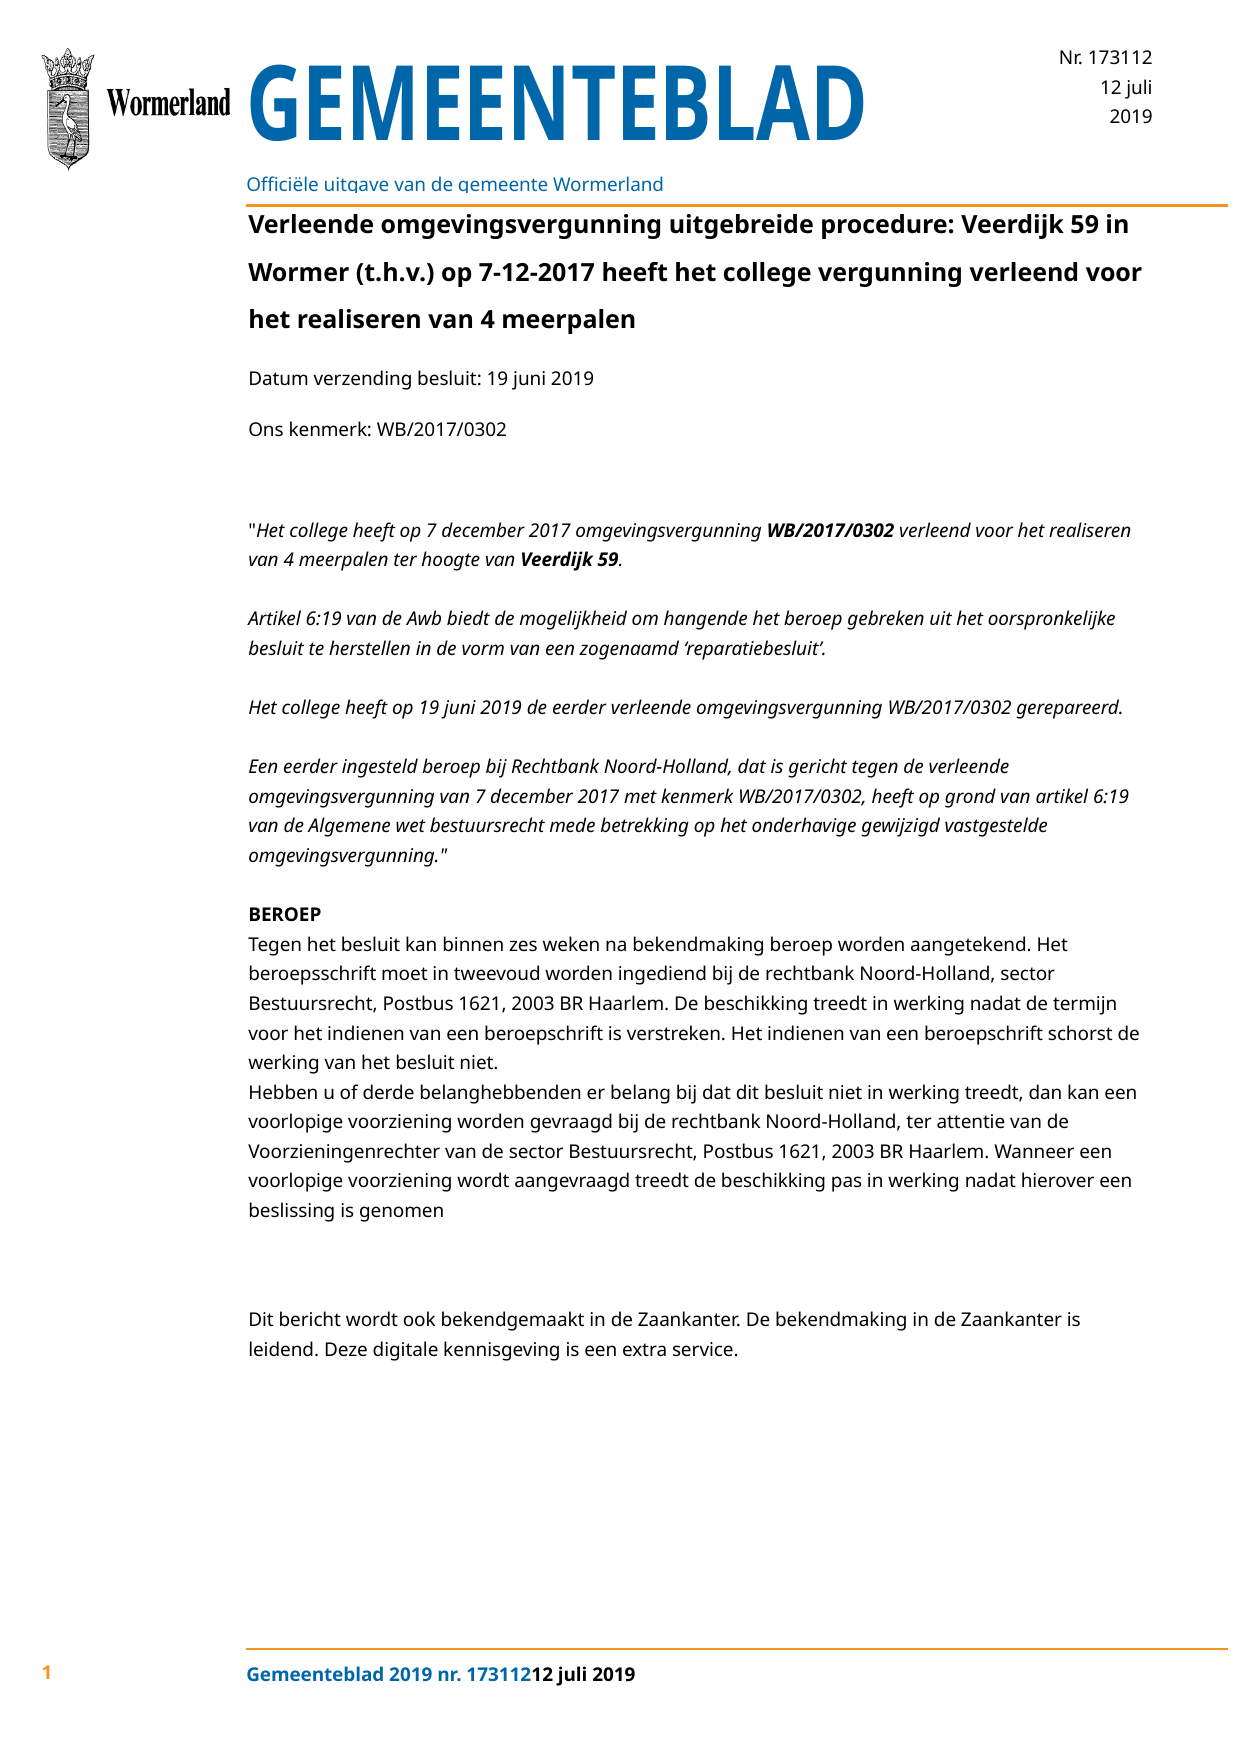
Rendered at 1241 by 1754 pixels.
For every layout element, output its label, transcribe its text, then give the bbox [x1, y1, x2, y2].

text Dit bericht wordt ook bekendgemaakt in de Zaankanter. De bekendmaking in de Zaankanter is leidend. Deze digitale kennisgeving is een extra service. [248, 1306, 1152, 1362]
text Verleende omgevingsvergunning uitgebreide procedure: Veerdijk 59 in Wormer (t.h.v.) op 7-12-2017 heeft het college vergunning verleend voor het realiseren van 4 meerpalen [248, 207, 1152, 336]
table_header "Het college heeft op 7 december 2017 omgevingsvergunning WB/2017/0302 verleend voor het realiseren van 4 meerpalen ter hoogte van Veerdijk 59. Artikel 6:19 van de Awb biedt de mogelijkheid om hangende het beroep gebreken uit het oorspronkelijke besluit te herstellen in de vorm van een zogenaamd ‘reparatiebesluit’. Het college heeft op 19 juni 2019 de eerder verleende omgevingsvergunning WB/2017/0302 gerepareerd. Een eerder ingesteld beroep bij Rechtbank Noord-Holland, dat is gericht tegen de verleende omgevingsvergunning van 7 december 2017 met kenmerk WB/2017/0302, heeft op grond van artikel 6:19 van de Algemene wet bestuursrecht mede betrekking op het onderhavige gewijzigd vastgestelde omgevingsvergunning." BEROEP Tegen het besluit kan binnen zes weken na bekendmaking beroep worden aangetekend. Het beroepsschrift moet in tweevoud worden ingediend bij de rechtbank Noord-Holland, sector Bestuursrecht, Postbus 1621, 2003 BR Haarlem. De beschikking treedt in werking nadat de termijn voor het indienen van een beroepschrift is verstreken. Het indienen van een beroepschrift schorst de werking van het besluit niet. Hebben u of derde belanghebbenden er belang bij dat dit besluit niet in werking treedt, dan kan een voorlopige voorziening worden gevraagd bij de rechtbank Noord-Holland, ter attentie van de Voorzieningenrechter van de sector Bestuursrecht, Postbus 1621, 2003 BR Haarlem. Wanneer een voorlopige voorziening wordt aangevraagd treedt de beschikking pas in werking nadat hierover een beslissing is genomen [248, 517, 1152, 1253]
text Ons kenmerk: WB/2017/0302 [248, 416, 1152, 442]
picture [41, 47, 231, 172]
text Datum verzending besluit: 19 juni 2019 [248, 366, 1152, 391]
